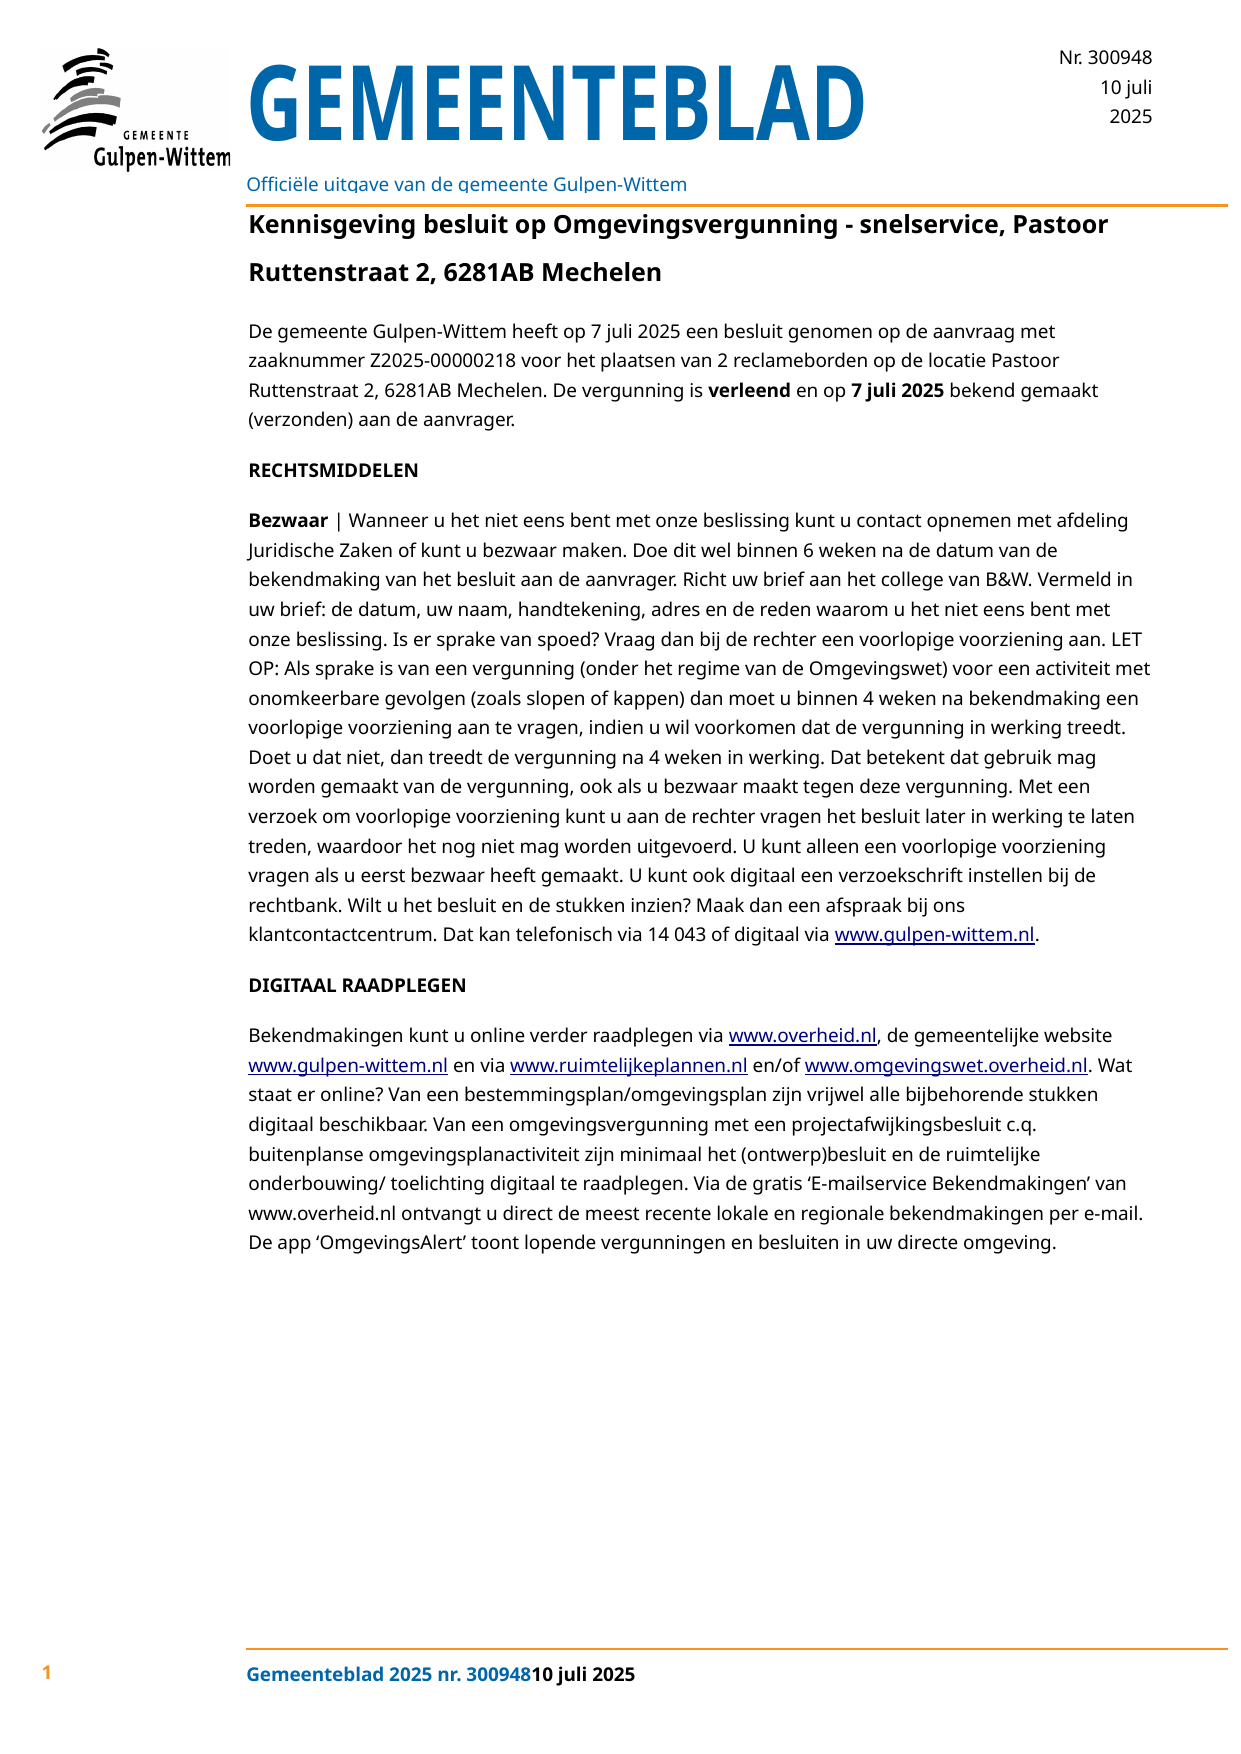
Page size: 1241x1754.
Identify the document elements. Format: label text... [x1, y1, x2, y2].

text Bezwaar | Wanneer u het niet eens bent met onze beslissing kunt u contact opnemen met afdeling Juridische Zaken of kunt u bezwaar maken. Doe dit wel binnen 6 weken na de datum van de bekendmaking van het besluit aan de aanvrager. Richt uw brief aan het college van B&W. Vermeld in uw brief: de datum, uw naam, handtekening, adres en de reden waarom u het niet eens bent met onze beslissing. Is er sprake van spoed? Vraag dan bij de rechter een voorlopige voorziening aan. LET OP: Als sprake is van een vergunning (onder het regime van de Omgevingswet) voor een activiteit met onomkeerbare gevolgen (zoals slopen of kappen) dan moet u binnen 4 weken na bekendmaking een voorlopige voorziening aan te vragen, indien u wil voorkomen dat de vergunning in werking treedt. Doet u dat niet, dan treedt de vergunning na 4 weken in werking. Dat betekent dat gebruik mag worden gemaakt van de vergunning, ook als u bezwaar maakt tegen deze vergunning. Met een verzoek om voorlopige voorziening kunt u aan de rechter vragen het besluit later in werking te laten treden, waardoor het nog niet mag worden uitgevoerd. U kunt alleen een voorlopige voorziening vragen als u eerst bezwaar heeft gemaakt. U kunt ook digitaal een verzoekschrift instellen bij de rechtbank. Wilt u het besluit en de stukken inzien? Maak dan een afspraak bij ons klantcontactcentrum. Dat kan telefonisch via 14 043 of digitaal via www.gulpen-wittem.nl. [248, 507, 1152, 947]
text Kennisgeving besluit op Omgevingsvergunning - snelservice, Pastoor Ruttenstraat 2, 6281AB Mechelen [248, 207, 1152, 288]
text De gemeente Gulpen-Wittem heeft op 7 juli 2025 een besluit genomen op de aanvraag met zaaknummer Z2025-00000218 voor het plaatsen van 2 reclameborden op de locatie Pastoor Ruttenstraat 2, 6281AB Mechelen. De vergunning is verleend en op 7 juli 2025 bekend gemaakt (verzonden) aan de aanvrager. [248, 318, 1152, 432]
picture [41, 47, 231, 172]
text RECHTSMIDDELEN [248, 457, 1152, 483]
text Bekendmakingen kunt u online verder raadplegen via www.overheid.nl, de gemeentelijke website www.gulpen-wittem.nl en via www.ruimtelijkeplannen.nl en/of www.omgevingswet.overheid.nl. Wat staat er online? Van een bestemmingsplan/omgevingsplan zijn vrijwel alle bijbehorende stukken digitaal beschikbaar. Van een omgevingsvergunning met een projectafwijkingsbesluit c.q. buitenplanse omgevingsplanactiviteit zijn minimaal het (ontwerp)besluit en de ruimtelijke onderbouwing/ toelichting digitaal te raadplegen. Via de gratis ‘E-mailservice Bekendmakingen’ van www.overheid.nl ontvangt u direct de meest recente lokale en regionale bekendmakingen per e-mail. De app ‘OmgevingsAlert’ toont lopende vergunningen en besluiten in uw directe omgeving. [248, 1022, 1152, 1255]
text DIGITAAL RAADPLEGEN [248, 972, 1152, 998]
